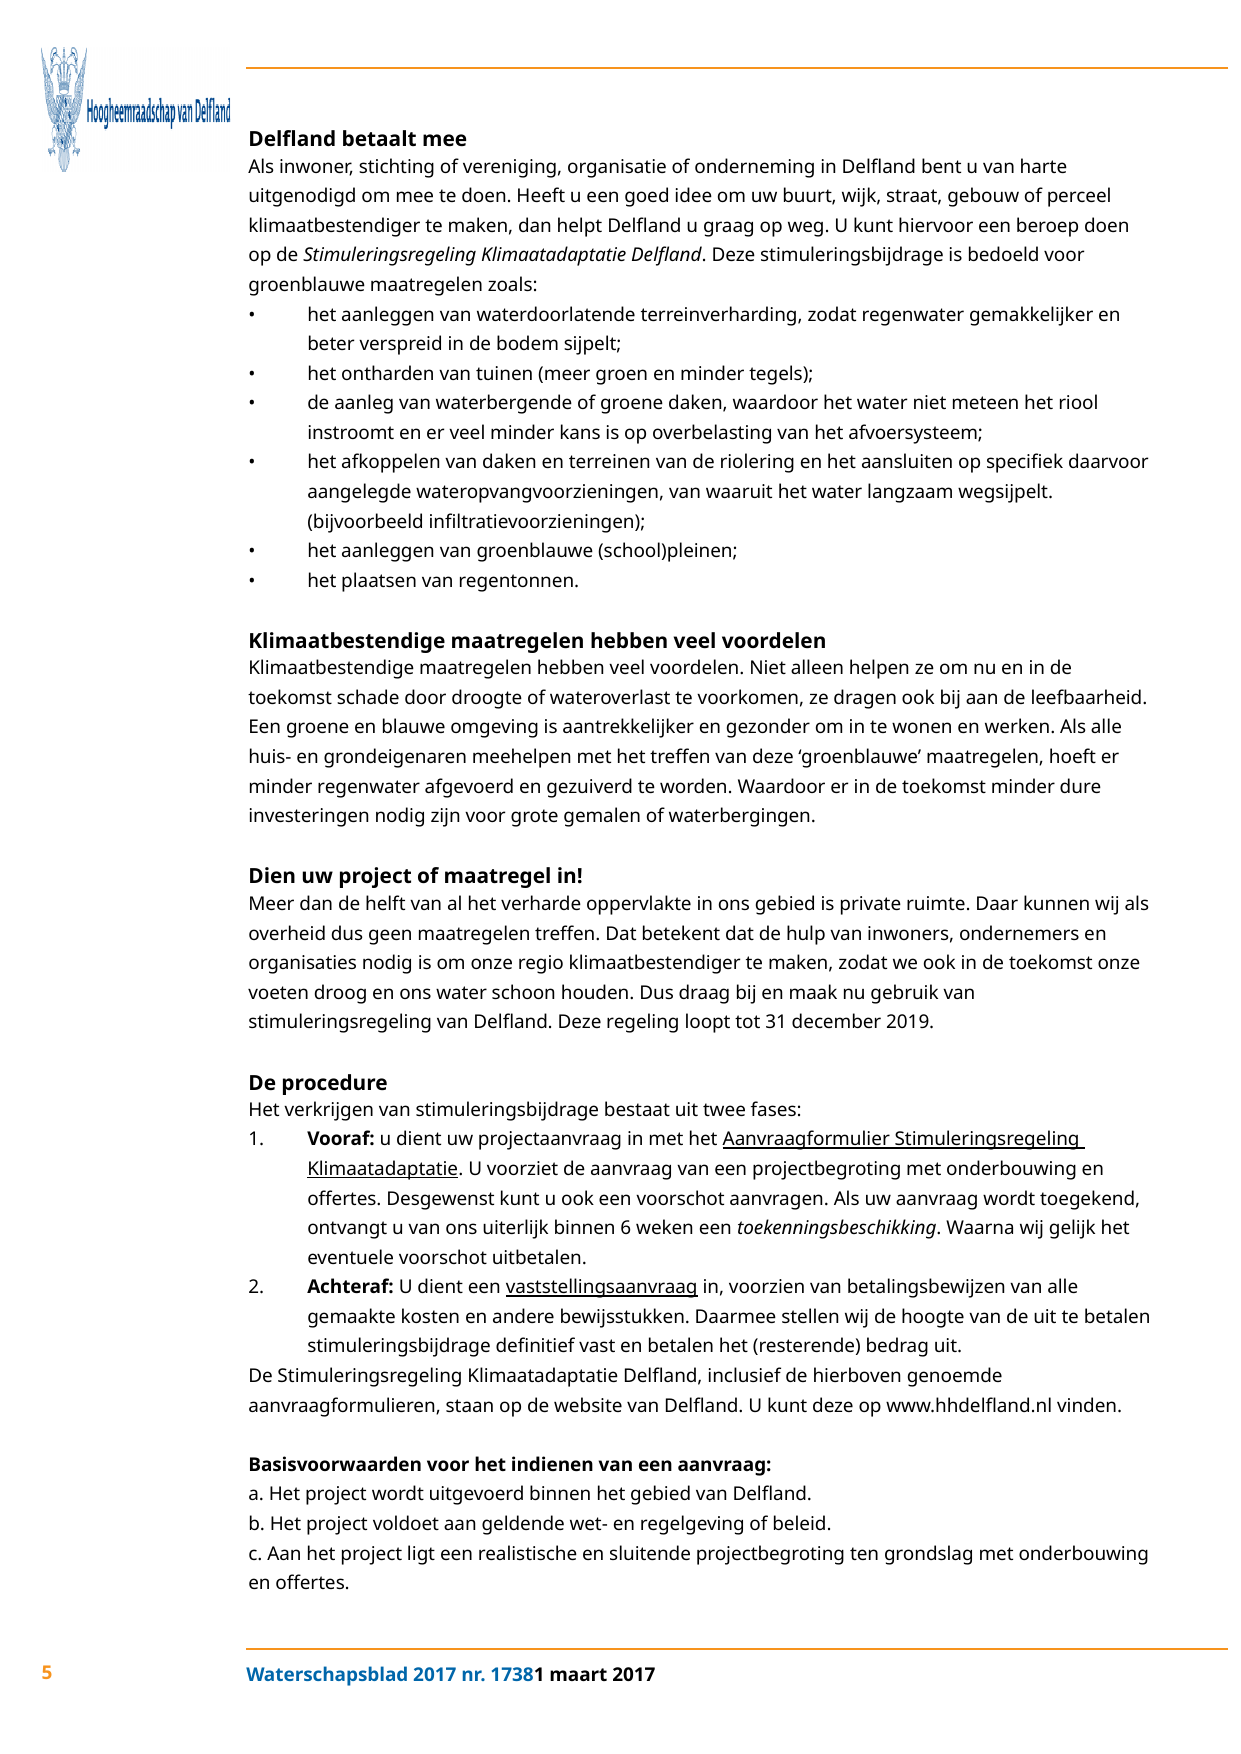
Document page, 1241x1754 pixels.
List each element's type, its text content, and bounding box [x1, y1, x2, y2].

text Dien uw project of maatregel in! [248, 862, 1152, 890]
list het ontharden van tuinen (meer groen en minder tegels); [248, 360, 1152, 386]
text Delfland betaalt mee [248, 124, 1152, 153]
picture [41, 47, 231, 172]
list het plaatsen van regentonnen. [248, 567, 1152, 593]
text c. Aan het project ligt een realistische en sluitende projectbegroting ten grondslag met onderbouwing en offertes. [248, 1540, 1152, 1595]
list het aanleggen van groenblauwe (school)pleinen; [248, 537, 1152, 563]
text b. Het project voldoet aan geldende wet- en regelgeving of beleid. [248, 1510, 1152, 1536]
list Achteraf: U dient een vaststellingsaanvraag in, voorzien van betalingsbewijzen van alle gemaakte kosten en andere bewijsstukken. Daarmee stellen wij de hoogte van de uit te betalen stimuleringsbijdrage definitief vast en betalen het (resterende) bedrag uit. [248, 1273, 1152, 1358]
list het afkoppelen van daken en terreinen van de riolering en het aansluiten op specifiek daarvoor aangelegde wateropvangvoorzieningen, van waaruit het water langzaam wegsijpelt. (bijvoorbeeld infiltratievoorzieningen); [248, 449, 1152, 533]
text Het verkrijgen van stimuleringsbijdrage bestaat uit twee fases: [248, 1096, 1152, 1122]
text Klimaatbestendige maatregelen hebben veel voordelen [248, 626, 1152, 654]
text Meer dan de helft van al het verharde oppervlakte in ons gebied is private ruimte. Daar kunnen wij als overheid dus geen maatregelen treffen. Dat betekent dat de hulp van inwoners, ondernemers en organisaties nodig is om onze regio klimaatbestendiger te maken, zodat we ook in de toekomst onze voeten droog en ons water schoon houden. Dus draag bij en maak nu gebruik van stimuleringsregeling van Delfland. Deze regeling loopt tot 31 december 2019. [248, 890, 1152, 1034]
list Vooraf: u dient uw projectaanvraag in met het Aanvraagformulier Stimuleringsregeling Klimaatadaptatie. U voorziet de aanvraag van een projectbegroting met onderbouwing en offertes. Desgewenst kunt u ook een voorschot aanvragen. Als uw aanvraag wordt toegekend, ontvangt u van ons uiterlijk binnen 6 weken een toekenningsbeschikking. Waarna wij gelijk het eventuele voorschot uitbetalen. [248, 1126, 1152, 1270]
list de aanleg van waterbergende of groene daken, waardoor het water niet meteen het riool instroomt en er veel minder kans is op overbelasting van het afvoersysteem; [248, 389, 1152, 445]
text De Stimuleringsregeling Klimaatadaptatie Delfland, inclusief de hierboven genoemde aanvraagformulieren, staan op de website van Delfland. U kunt deze op www.hhdelfland.nl vinden. [248, 1362, 1152, 1418]
text Basisvoorwaarden voor het indienen van een aanvraag: [248, 1451, 1152, 1477]
text Klimaatbestendige maatregelen hebben veel voordelen. Niet alleen helpen ze om nu en in de toekomst schade door droogte of wateroverlast te voorkomen, ze dragen ook bij aan de leefbaarheid. Een groene en blauwe omgeving is aantrekkelijker en gezonder om in te wonen en werken. Als alle huis- en grondeigenaren meehelpen met het treffen van deze ‘groenblauwe’ maatregelen, hoeft er minder regenwater afgevoerd en gezuiverd te worden. Waardoor er in de toekomst minder dure investeringen nodig zijn voor grote gemalen of waterbergingen. [248, 654, 1152, 828]
text De procedure [248, 1068, 1152, 1096]
list het aanleggen van waterdoorlatende terreinverharding, zodat regenwater gemakkelijker en beter verspreid in de bodem sijpelt; [248, 301, 1152, 356]
text Als inwoner, stichting of vereniging, organisatie of onderneming in Delfland bent u van harte uitgenodigd om mee te doen. Heeft u een goed idee om uw buurt, wijk, straat, gebouw of perceel klimaatbestendiger te maken, dan helpt Delfland u graag op weg. U kunt hiervoor een beroep doen op de Stimuleringsregeling Klimaatadaptatie Delfland. Deze stimuleringsbijdrage is bedoeld voor groenblauwe maatregelen zoals: [248, 153, 1152, 297]
text a. Het project wordt uitgevoerd binnen het gebied van Delfland. [248, 1481, 1152, 1506]
